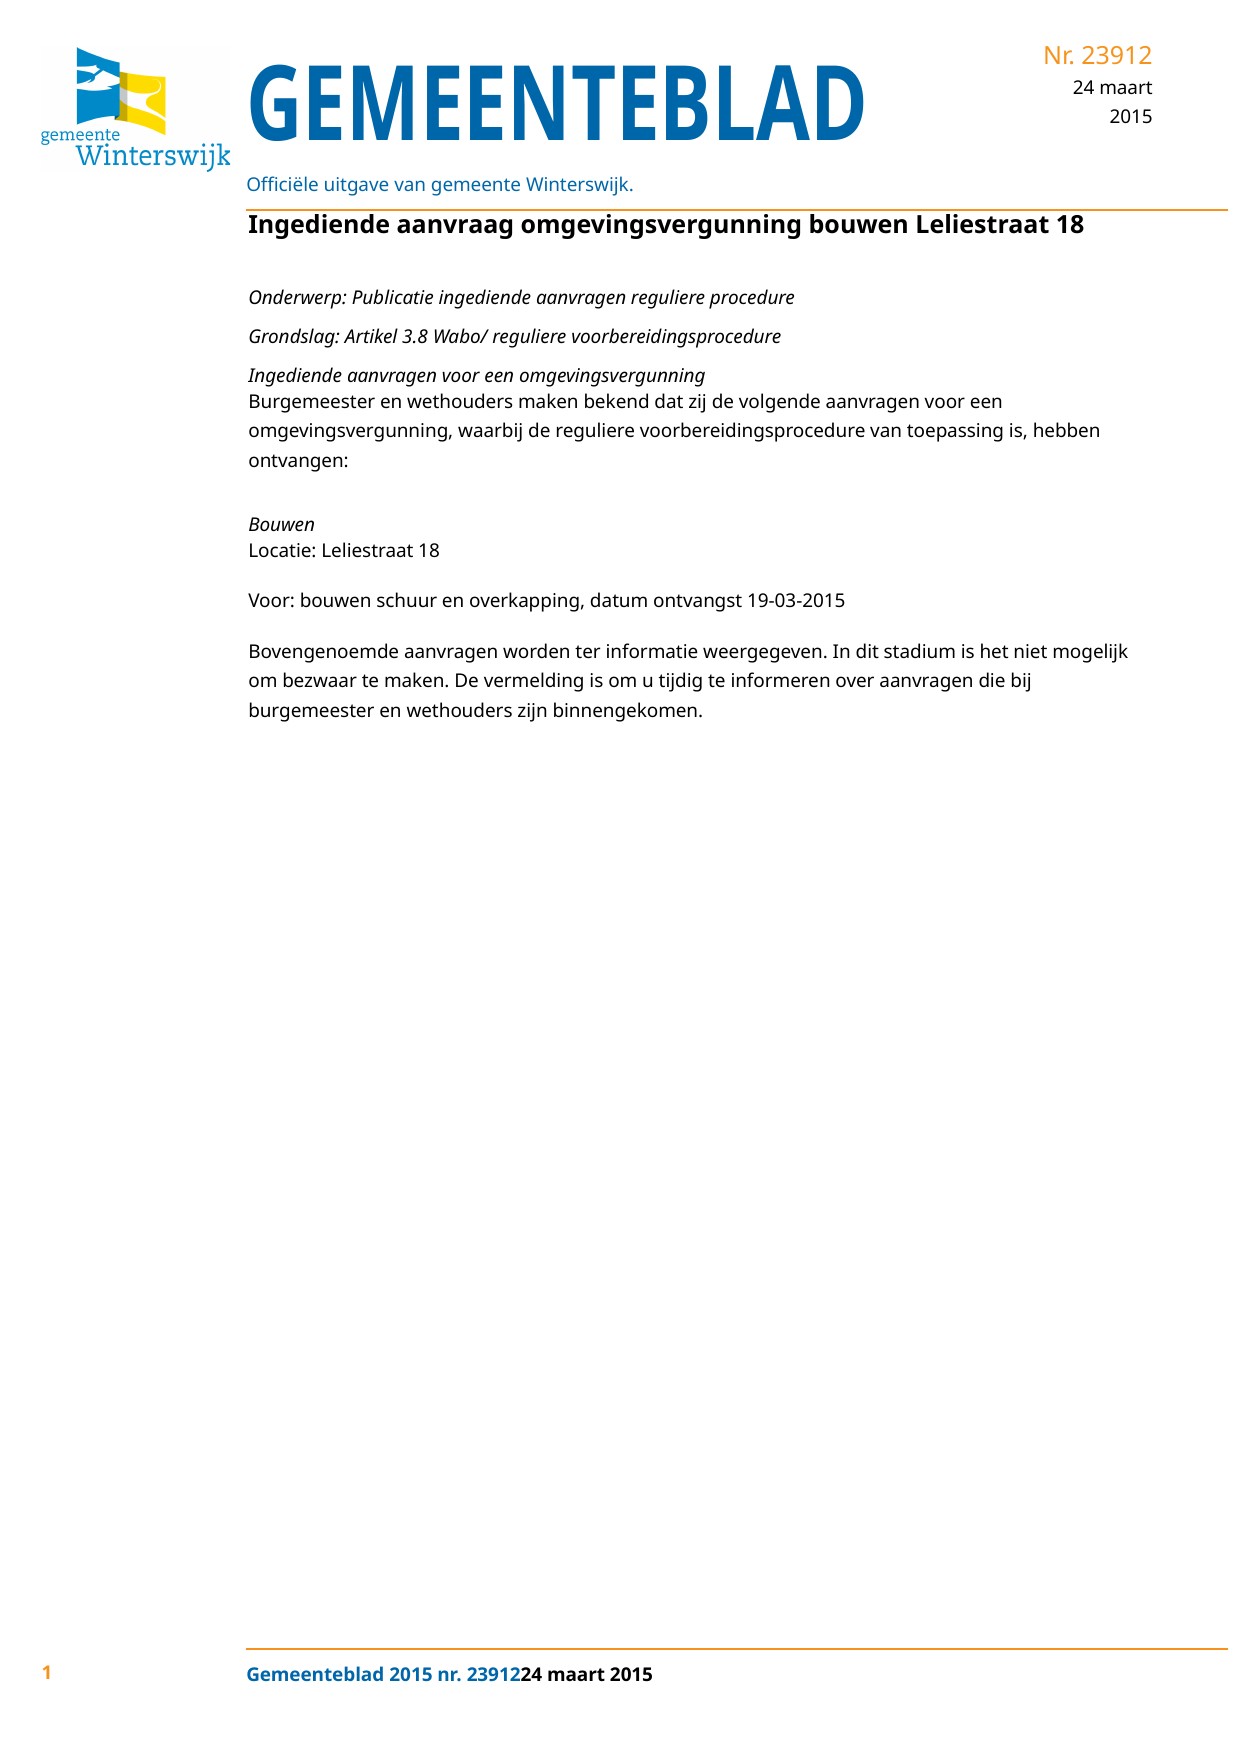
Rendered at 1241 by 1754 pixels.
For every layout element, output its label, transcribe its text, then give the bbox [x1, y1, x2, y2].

picture [225, 153, 231, 162]
text Bouwen [248, 511, 1152, 537]
text Onderwerp: Publicatie ingediende aanvragen reguliere procedure [248, 284, 1152, 309]
text Voor: bouwen schuur en overkapping, datum ontvangst 19-03-2015 [248, 587, 1152, 613]
text Ingediende aanvragen voor een omgevingsvergunning [248, 362, 1152, 388]
text Bovengenoemde aanvragen worden ter informatie weergegeven. In dit stadium is het niet mogelijk om bezwaar te maken. De vermelding is om u tijdig te informeren over aanvragen die bij burgemeester en wethouders zijn binnengekomen. [248, 638, 1152, 723]
text Locatie: Leliestraat 18 [248, 537, 1152, 563]
text Burgemeester en wethouders maken bekend dat zij de volgende aanvragen voor een omgevingsvergunning, waarbij de reguliere voorbereidingsprocedure van toepassing is, hebben ontvangen: [248, 388, 1152, 473]
picture [41, 47, 231, 172]
text Ingediende aanvraag omgevingsvergunning bouwen Leliestraat 18 [248, 211, 1152, 241]
text Grondslag: Artikel 3.8 Wabo/ reguliere voorbereidingsprocedure [248, 323, 1152, 349]
